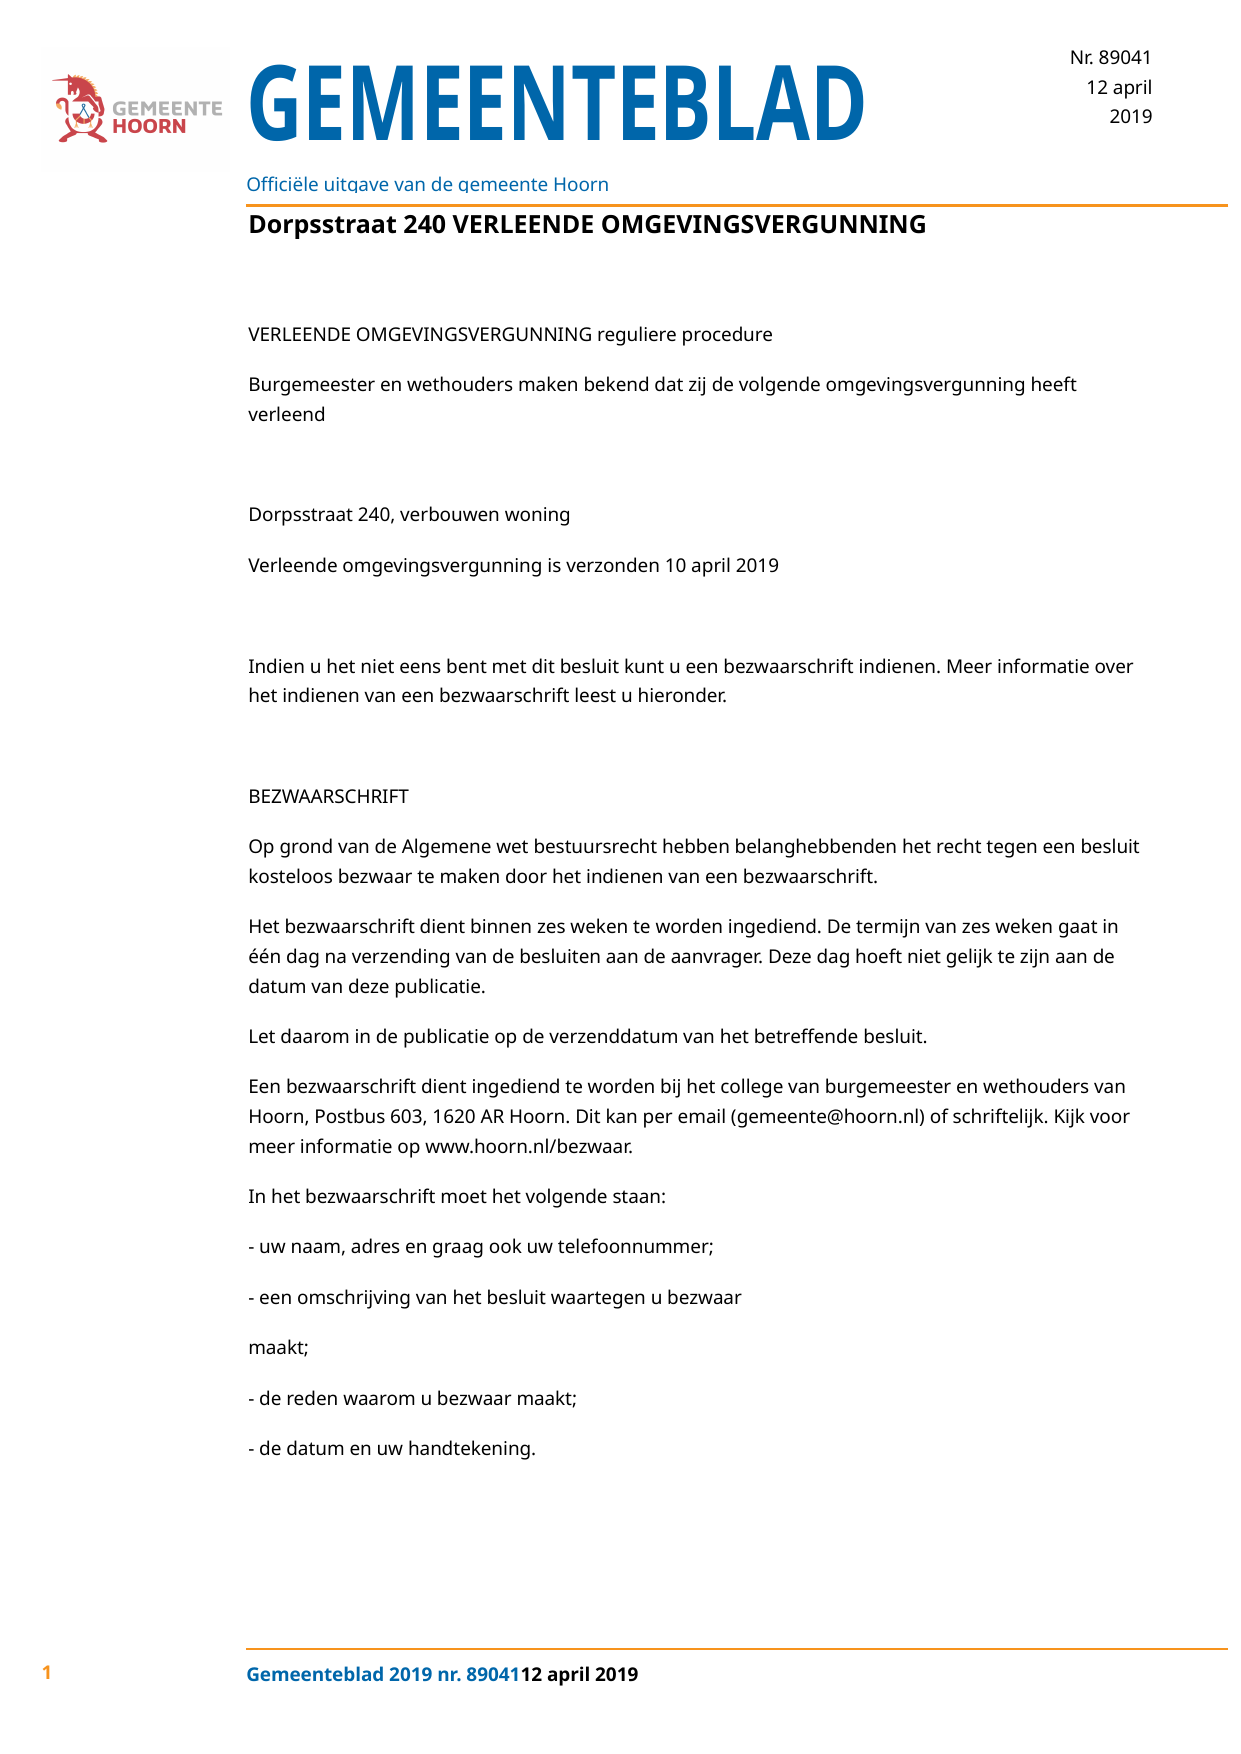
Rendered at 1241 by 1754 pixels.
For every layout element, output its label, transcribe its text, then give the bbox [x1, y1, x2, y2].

text VERLEENDE OMGEVINGSVERGUNNING reguliere procedure [248, 321, 1152, 346]
text BEZWAARSCHRIFT [248, 783, 1152, 809]
picture [41, 47, 231, 172]
text - de datum en uw handtekening. [248, 1435, 1152, 1461]
text Let daarom in de publicatie op de verzenddatum van het betreffende besluit. [248, 1023, 1152, 1049]
text In het bezwaarschrift moet het volgende staan: [248, 1183, 1152, 1209]
text Indien u het niet eens bent met dit besluit kunt u een bezwaarschrift indienen. Meer informatie over het indienen van een bezwaarschrift leest u hieronder. [248, 653, 1152, 708]
text Een bezwaarschrift dient ingediend te worden bij het college van burgemeester en wethouders van Hoorn, Postbus 603, 1620 AR Hoorn. Dit kan per email (gemeente@hoorn.nl) of schriftelijk. Kijk voor meer informatie op www.hoorn.nl/bezwaar. [248, 1074, 1152, 1158]
text Verleende omgevingsvergunning is verzonden 10 april 2019 [248, 552, 1152, 578]
text Dorpsstraat 240 VERLEENDE OMGEVINGSVERGUNNING [248, 207, 1152, 241]
text Burgemeester en wethouders maken bekend dat zij de volgende omgevingsvergunning heeft verleend [248, 371, 1152, 426]
text - uw naam, adres en graag ook uw telefoonnummer; [248, 1234, 1152, 1259]
text - de reden waarom u bezwaar maakt; [248, 1385, 1152, 1411]
text Dorpsstraat 240, verbouwen woning [248, 502, 1152, 527]
text Op grond van de Algemene wet bestuursrecht hebben belanghebbenden het recht tegen een besluit kosteloos bezwaar te maken door het indienen van een bezwaarschrift. [248, 834, 1152, 889]
text Het bezwaarschrift dient binnen zes weken te worden ingediend. De termijn van zes weken gaat in één dag na verzending van de besluiten aan de aanvrager. Deze dag hoeft niet gelijk te zijn aan de datum van deze publicatie. [248, 914, 1152, 998]
text - een omschrijving van het besluit waartegen u bezwaar [248, 1284, 1152, 1310]
text maakt; [248, 1334, 1152, 1360]
